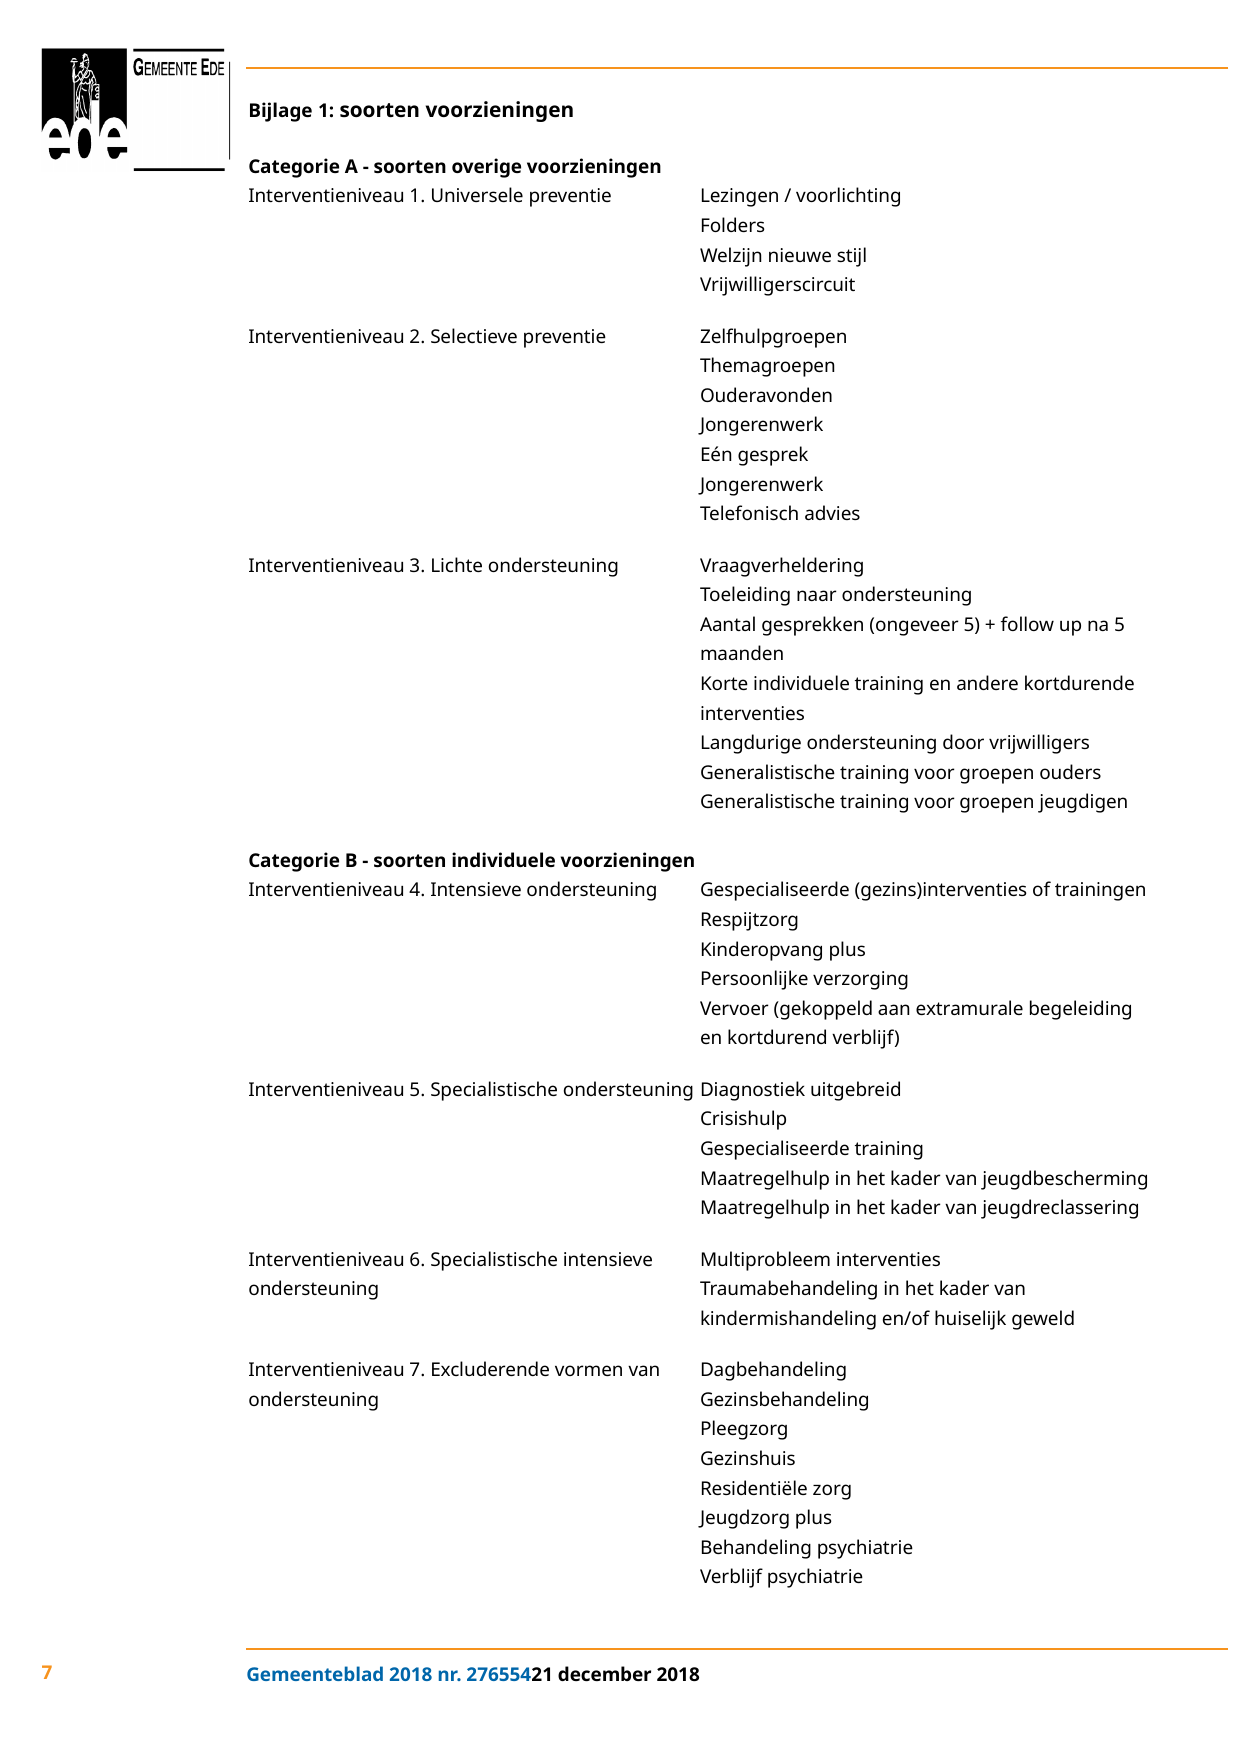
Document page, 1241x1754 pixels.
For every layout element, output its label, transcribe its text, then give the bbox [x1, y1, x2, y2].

table_cell [248, 526, 700, 552]
table_cell [700, 1220, 1152, 1246]
table_cell Interventieniveau 3. Lichte ondersteuning [248, 552, 700, 814]
table_cell [700, 297, 1152, 323]
table_cell Vraagverheldering Toeleiding naar ondersteuning Aantal gesprekken (ongeveer 5) + follow up na 5 maanden Korte individuele training en andere kortdurende interventies Langdurige ondersteuning door vrijwilligers Generalistische training voor groepen ouders Generalistische training voor groepen jeugdigen [700, 552, 1152, 814]
table_cell [248, 1220, 700, 1246]
table_cell Interventieniveau 7. Excluderende vormen van ondersteuning [248, 1356, 700, 1589]
text Categorie A - soorten overige voorzieningen [248, 153, 1152, 179]
table_cell Dagbehandeling Gezinsbehandeling Pleegzorg Gezinshuis Residentiële zorg Jeugdzorg plus Behandeling psychiatrie Verblijf psychiatrie [700, 1356, 1152, 1589]
table_cell Zelfhulpgroepen Themagroepen Ouderavonden Jongerenwerk Eén gesprek Jongerenwerk Telefonisch advies [700, 323, 1152, 526]
text Bijlage 1: soorten voorzieningen [248, 95, 1152, 123]
picture [41, 47, 231, 172]
table_cell [700, 1050, 1152, 1076]
table_header Interventieniveau 1. Universele preventie [248, 183, 700, 297]
table_cell [248, 1331, 700, 1356]
table_cell [700, 526, 1152, 552]
table_cell Diagnostiek uitgebreid Crisishulp Gespecialiseerde training Maatregelhulp in het kader van jeugdbescherming Maatregelhulp in het kader van jeugdreclassering [700, 1076, 1152, 1220]
table_cell Multiprobleem interventies Traumabehandeling in het kader van kindermishandeling en/of huiselijk geweld [700, 1246, 1152, 1331]
table_cell [700, 1331, 1152, 1356]
table_cell [248, 297, 700, 323]
text Categorie B - soorten individuele voorzieningen [248, 847, 1152, 873]
table_cell [248, 1050, 700, 1076]
table_header Interventieniveau 4. Intensieve ondersteuning [248, 877, 700, 1050]
table_header Lezingen / voorlichting Folders Welzijn nieuwe stijl Vrijwilligerscircuit [700, 183, 1152, 297]
table_cell Interventieniveau 5. Specialistische ondersteuning [248, 1076, 700, 1220]
table_header Gespecialiseerde (gezins)interventies of trainingen Respijtzorg Kinderopvang plus Persoonlijke verzorging Vervoer (gekoppeld aan extramurale begeleiding en kortdurend verblijf) [700, 877, 1152, 1050]
table_cell Interventieniveau 6. Specialistische intensieve ondersteuning [248, 1246, 700, 1331]
table_cell Interventieniveau 2. Selectieve preventie [248, 323, 700, 526]
